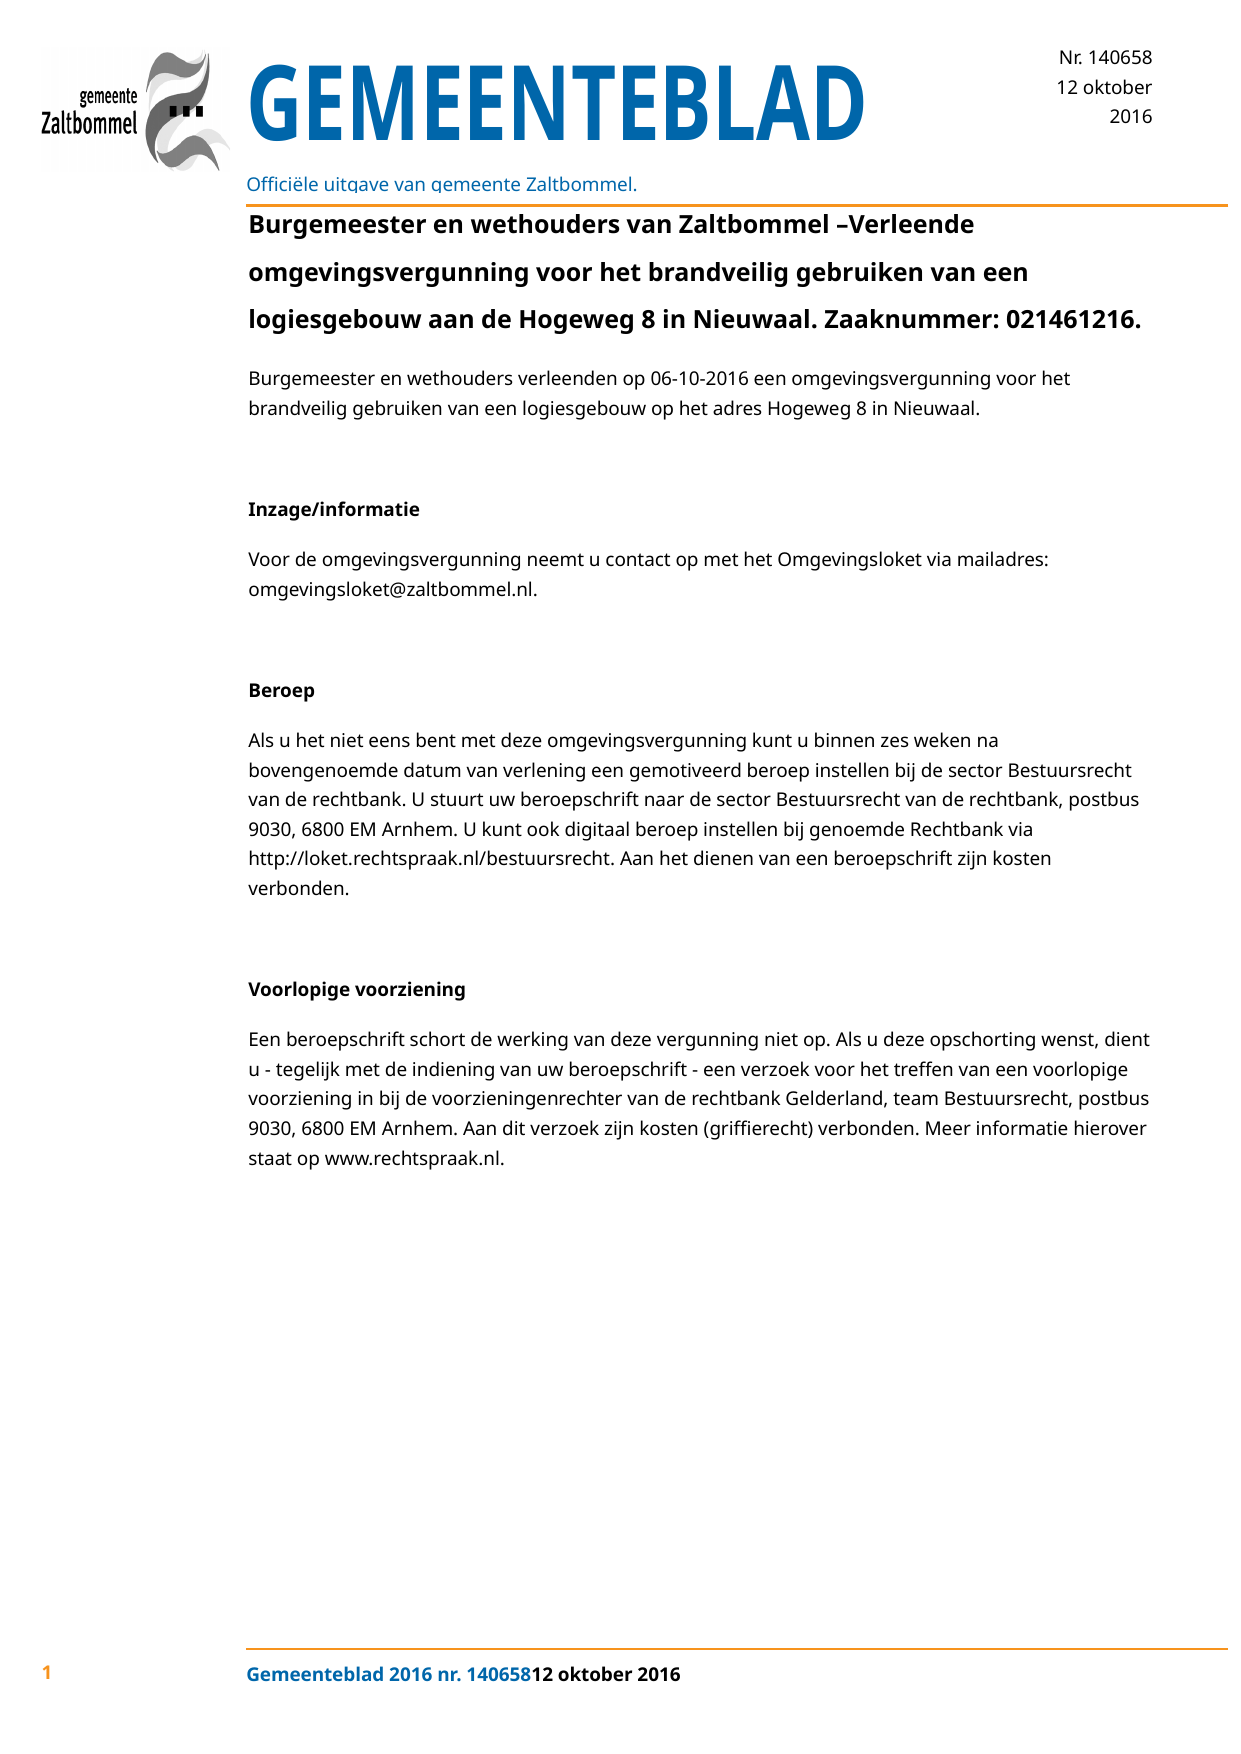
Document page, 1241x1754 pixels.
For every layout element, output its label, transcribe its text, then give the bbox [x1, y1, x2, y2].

text Beroep [248, 677, 1152, 702]
text Een beroepschrift schort de werking van deze vergunning niet op. Als u deze opschorting wenst, dient u - tegelijk met de indiening van uw beroepschrift - een verzoek voor het treffen van een voorlopige voorziening in bij de voorzieningenrechter van de rechtbank Gelderland, team Bestuursrecht, postbus 9030, 6800 EM Arnhem. Aan dit verzoek zijn kosten (griffierecht) verbonden. Meer informatie hierover staat op www.rechtspraak.nl. [248, 1026, 1152, 1170]
picture [41, 47, 231, 172]
text Burgemeester en wethouders verleenden op 06-10-2016 een omgevingsvergunning voor het brandveilig gebruiken van een logiesgebouw op het adres Hogeweg 8 in Nieuwaal. [248, 366, 1152, 421]
text Burgemeester en wethouders van Zaltbommel –Verleende omgevingsvergunning voor het brandveilig gebruiken van een logiesgebouw aan de Hogeweg 8 in Nieuwaal. Zaaknummer: 021461216. [248, 207, 1152, 336]
text Voor de omgevingsvergunning neemt u contact op met het Omgevingsloket via mailadres: omgevingsloket@zaltbommel.nl. [248, 546, 1152, 602]
text Voorlopige voorziening [248, 976, 1152, 1002]
text Als u het niet eens bent met deze omgevingsvergunning kunt u binnen zes weken na bovengenoemde datum van verlening een gemotiveerd beroep instellen bij de sector Bestuursrecht van de rechtbank. U stuurt uw beroepschrift naar de sector Bestuursrecht van de rechtbank, postbus 9030, 6800 EM Arnhem. U kunt ook digitaal beroep instellen bij genoemde Rechtbank via http://loket.rechtspraak.nl/bestuursrecht. Aan het dienen van een beroepschrift zijn kosten verbonden. [248, 727, 1152, 901]
text Inzage/informatie [248, 496, 1152, 522]
